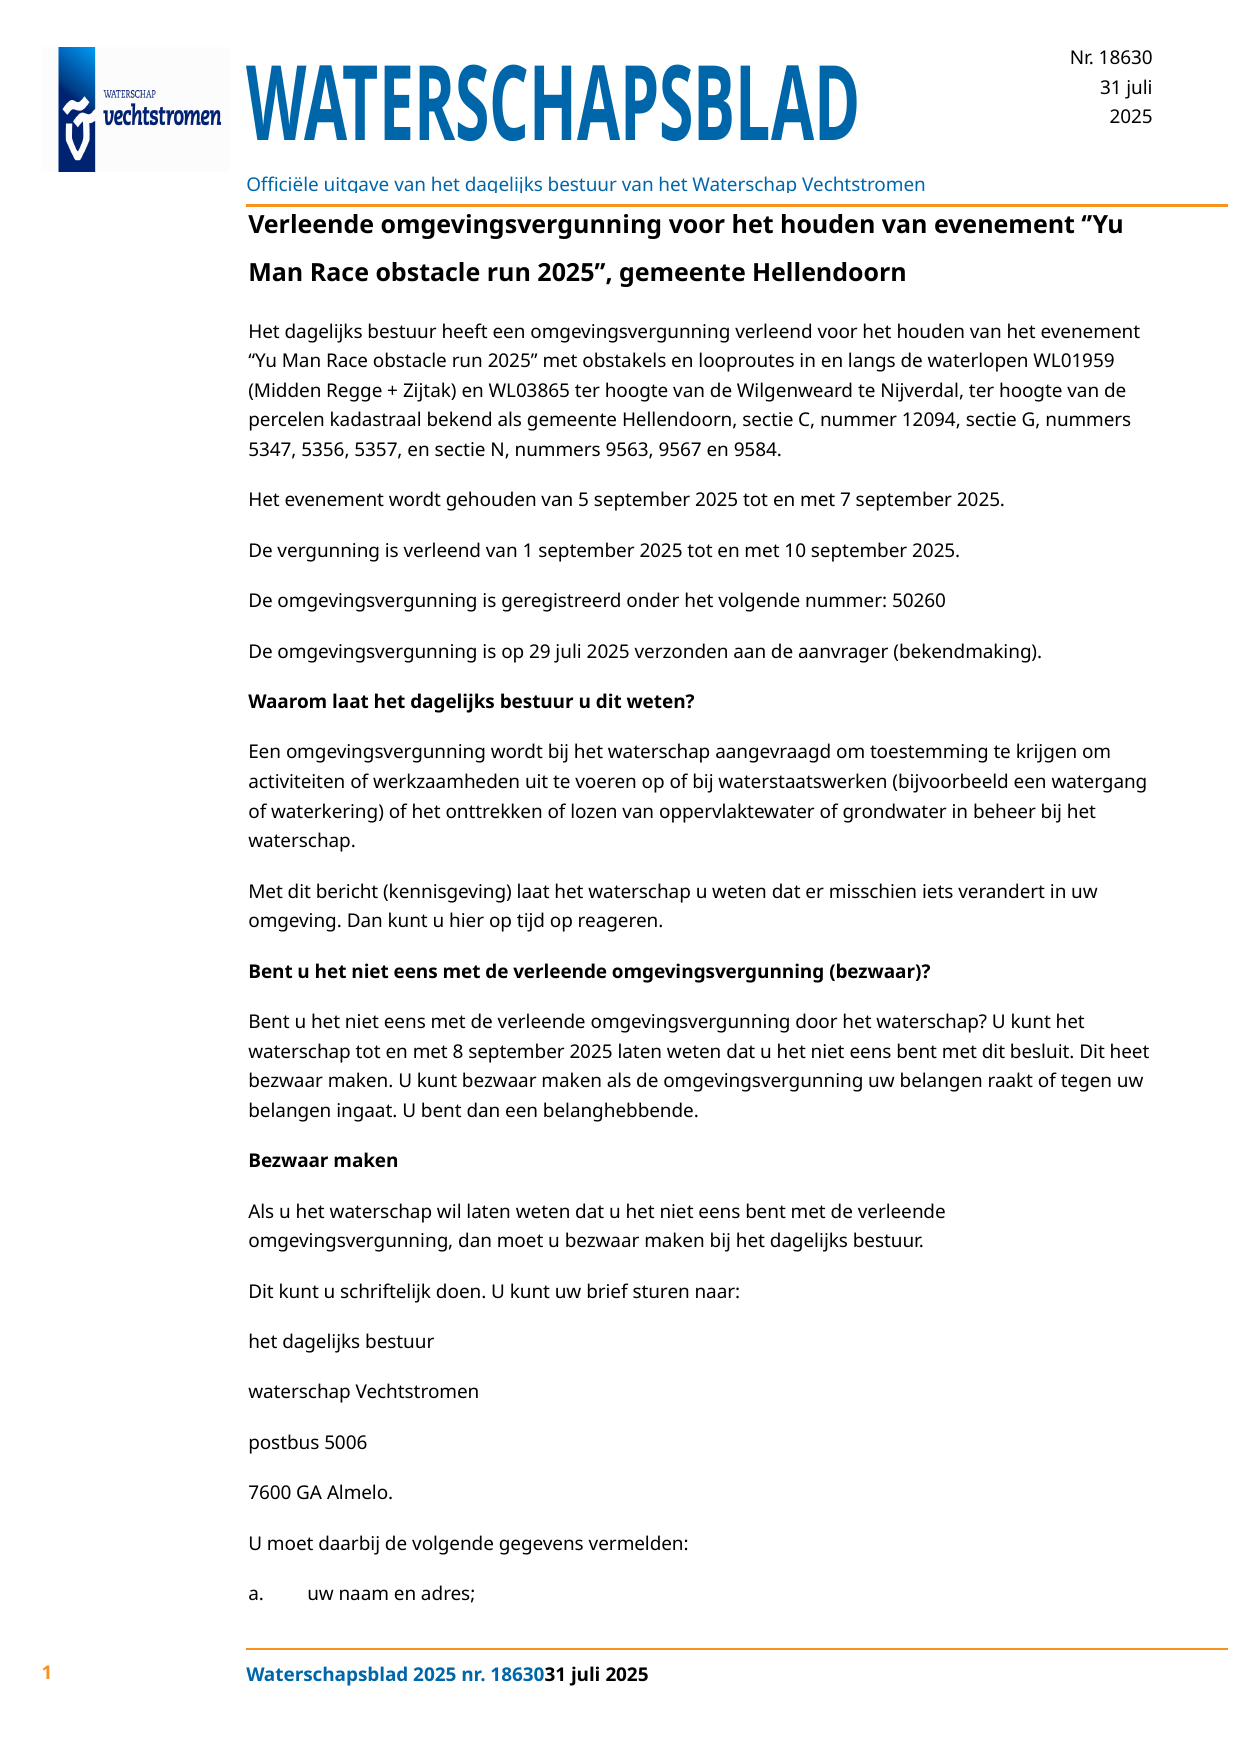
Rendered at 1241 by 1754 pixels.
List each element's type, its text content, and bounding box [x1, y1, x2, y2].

text Bezwaar maken [248, 1147, 1152, 1173]
text Als u het waterschap wil laten weten dat u het niet eens bent met de verleende omgevingsvergunning, dan moet u bezwaar maken bij het dagelijks bestuur. [248, 1198, 1152, 1253]
text De omgevingsvergunning is op 29 juli 2025 verzonden aan de aanvrager (bekendmaking). [248, 638, 1152, 664]
text Een omgevingsvergunning wordt bij het waterschap aangevraagd om toestemming te krijgen om activiteiten of werkzaamheden uit te voeren op of bij waterstaatswerken (bijvoorbeeld een watergang of waterkering) of het onttrekken of lozen van oppervlaktewater of grondwater in beheer bij het waterschap. [248, 739, 1152, 853]
text Met dit bericht (kennisgeving) laat het waterschap u weten dat er misschien iets verandert in uw omgeving. Dan kunt u hier op tijd op reageren. [248, 878, 1152, 933]
text Waarom laat het dagelijks bestuur u dit weten? [248, 688, 1152, 714]
picture [41, 47, 231, 172]
text het dagelijks bestuur [248, 1328, 1152, 1354]
text Het evenement wordt gehouden van 5 september 2025 tot en met 7 september 2025. [248, 487, 1152, 512]
text Dit kunt u schriftelijk doen. U kunt uw brief sturen naar: [248, 1278, 1152, 1304]
text Het dagelijks bestuur heeft een omgevingsvergunning verleend voor het houden van het evenement “Yu Man Race obstacle run 2025” met obstakels en looproutes in en langs de waterlopen WL01959 (Midden Regge + Zijtak) en WL03865 ter hoogte van de Wilgenweard te Nijverdal, ter hoogte van de percelen kadastraal bekend als gemeente Hellendoorn, sectie C, nummer 12094, sectie G, nummers 5347, 5356, 5357, en sectie N, nummers 9563, 9567 en 9584. [248, 318, 1152, 462]
text waterschap Vechtstromen [248, 1379, 1152, 1404]
list uw naam en adres; [248, 1580, 1152, 1606]
text De omgevingsvergunning is geregistreerd onder het volgende nummer: 50260 [248, 587, 1152, 613]
text Bent u het niet eens met de verleende omgevingsvergunning door het waterschap? U kunt het waterschap tot en met 8 september 2025 laten weten dat u het niet eens bent met dit besluit. Dit heet bezwaar maken. U kunt bezwaar maken als de omgevingsvergunning uw belangen raakt of tegen uw belangen ingaat. U bent dan een belanghebbende. [248, 1008, 1152, 1123]
text De vergunning is verleend van 1 september 2025 tot en met 10 september 2025. [248, 537, 1152, 563]
text postbus 5006 [248, 1429, 1152, 1455]
text 7600 GA Almelo. [248, 1479, 1152, 1505]
text U moet daarbij de volgende gegevens vermelden: [248, 1530, 1152, 1556]
text Verleende omgevingsvergunning voor het houden van evenement ‘’Yu Man Race obstacle run 2025’’, gemeente Hellendoorn [248, 207, 1152, 288]
text Bent u het niet eens met de verleende omgevingsvergunning (bezwaar)? [248, 958, 1152, 984]
